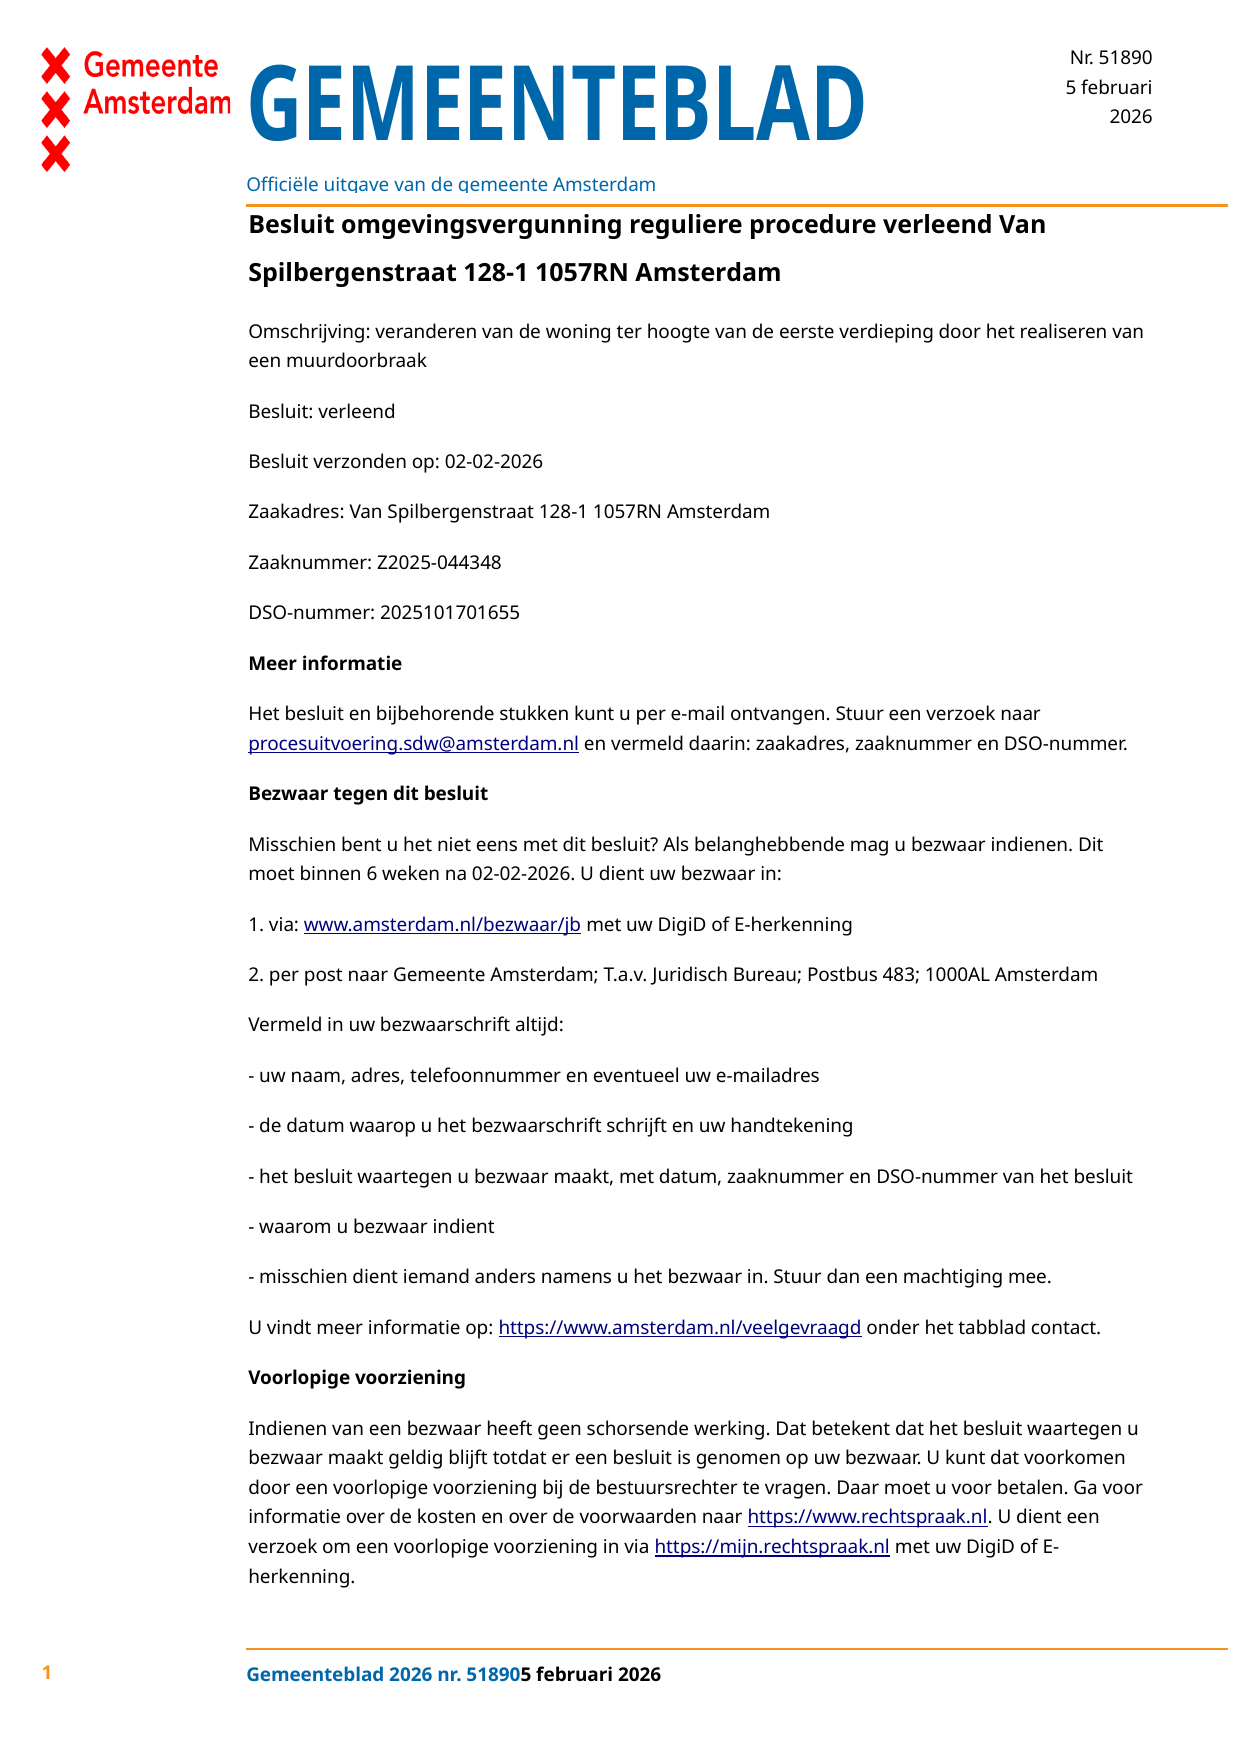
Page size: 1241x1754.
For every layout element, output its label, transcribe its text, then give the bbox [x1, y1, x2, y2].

text Besluit verzonden op: 02-02-2026 [248, 448, 1152, 474]
text Meer informatie [248, 650, 1152, 676]
text Zaaknummer: Z2025-044348 [248, 549, 1152, 575]
text Het besluit en bijbehorende stukken kunt u per e-mail ontvangen. Stuur een verzoek naar procesuitvoering.sdw@amsterdam.nl en vermeld daarin: zaakadres, zaaknummer en DSO-nummer. [248, 700, 1152, 756]
text Indienen van een bezwaar heeft geen schorsende werking. Dat betekent dat het besluit waartegen u bezwaar maakt geldig blijft totdat er een besluit is genomen op uw bezwaar. U kunt dat voorkomen door een voorlopige voorziening bij de bestuursrechter te vragen. Daar moet u voor betalen. Ga voor informatie over de kosten en over de voorwaarden naar https://www.rechtspraak.nl. U dient een verzoek om een voorlopige voorziening in via https://mijn.rechtspraak.nl met uw DigiD of E-herkenning. [248, 1415, 1152, 1589]
text Bezwaar tegen dit besluit [248, 780, 1152, 806]
text - uw naam, adres, telefoonnummer en eventueel uw e-mailadres [248, 1062, 1152, 1088]
text 2. per post naar Gemeente Amsterdam; T.a.v. Juridisch Bureau; Postbus 483; 1000AL Amsterdam [248, 961, 1152, 987]
text DSO-nummer: 2025101701655 [248, 599, 1152, 625]
text Voorlopige voorziening [248, 1364, 1152, 1390]
picture [41, 47, 231, 172]
text Besluit: verleend [248, 398, 1152, 424]
text - de datum waarop u het bezwaarschrift schrijft en uw handtekening [248, 1112, 1152, 1138]
text - het besluit waartegen u bezwaar maakt, met datum, zaaknummer en DSO-nummer van het besluit [248, 1163, 1152, 1189]
text U vindt meer informatie op: https://www.amsterdam.nl/veelgevraagd onder het tabblad contact. [248, 1314, 1152, 1340]
text 1. via: www.amsterdam.nl/bezwaar/jb met uw DigiD of E-herkenning [248, 911, 1152, 937]
text Besluit omgevingsvergunning reguliere procedure verleend Van Spilbergenstraat 128-1 1057RN Amsterdam [248, 207, 1152, 288]
text - waarom u bezwaar indient [248, 1213, 1152, 1239]
text Omschrijving: veranderen van de woning ter hoogte van de eerste verdieping door het realiseren van een muurdoorbraak [248, 318, 1152, 373]
text - misschien dient iemand anders namens u het bezwaar in. Stuur dan een machtiging mee. [248, 1264, 1152, 1289]
text Zaakadres: Van Spilbergenstraat 128-1 1057RN Amsterdam [248, 499, 1152, 524]
text Misschien bent u het niet eens met dit besluit? Als belanghebbende mag u bezwaar indienen. Dit moet binnen 6 weken na 02-02-2026. U dient uw bezwaar in: [248, 831, 1152, 886]
text Vermeld in uw bezwaarschrift altijd: [248, 1012, 1152, 1037]
